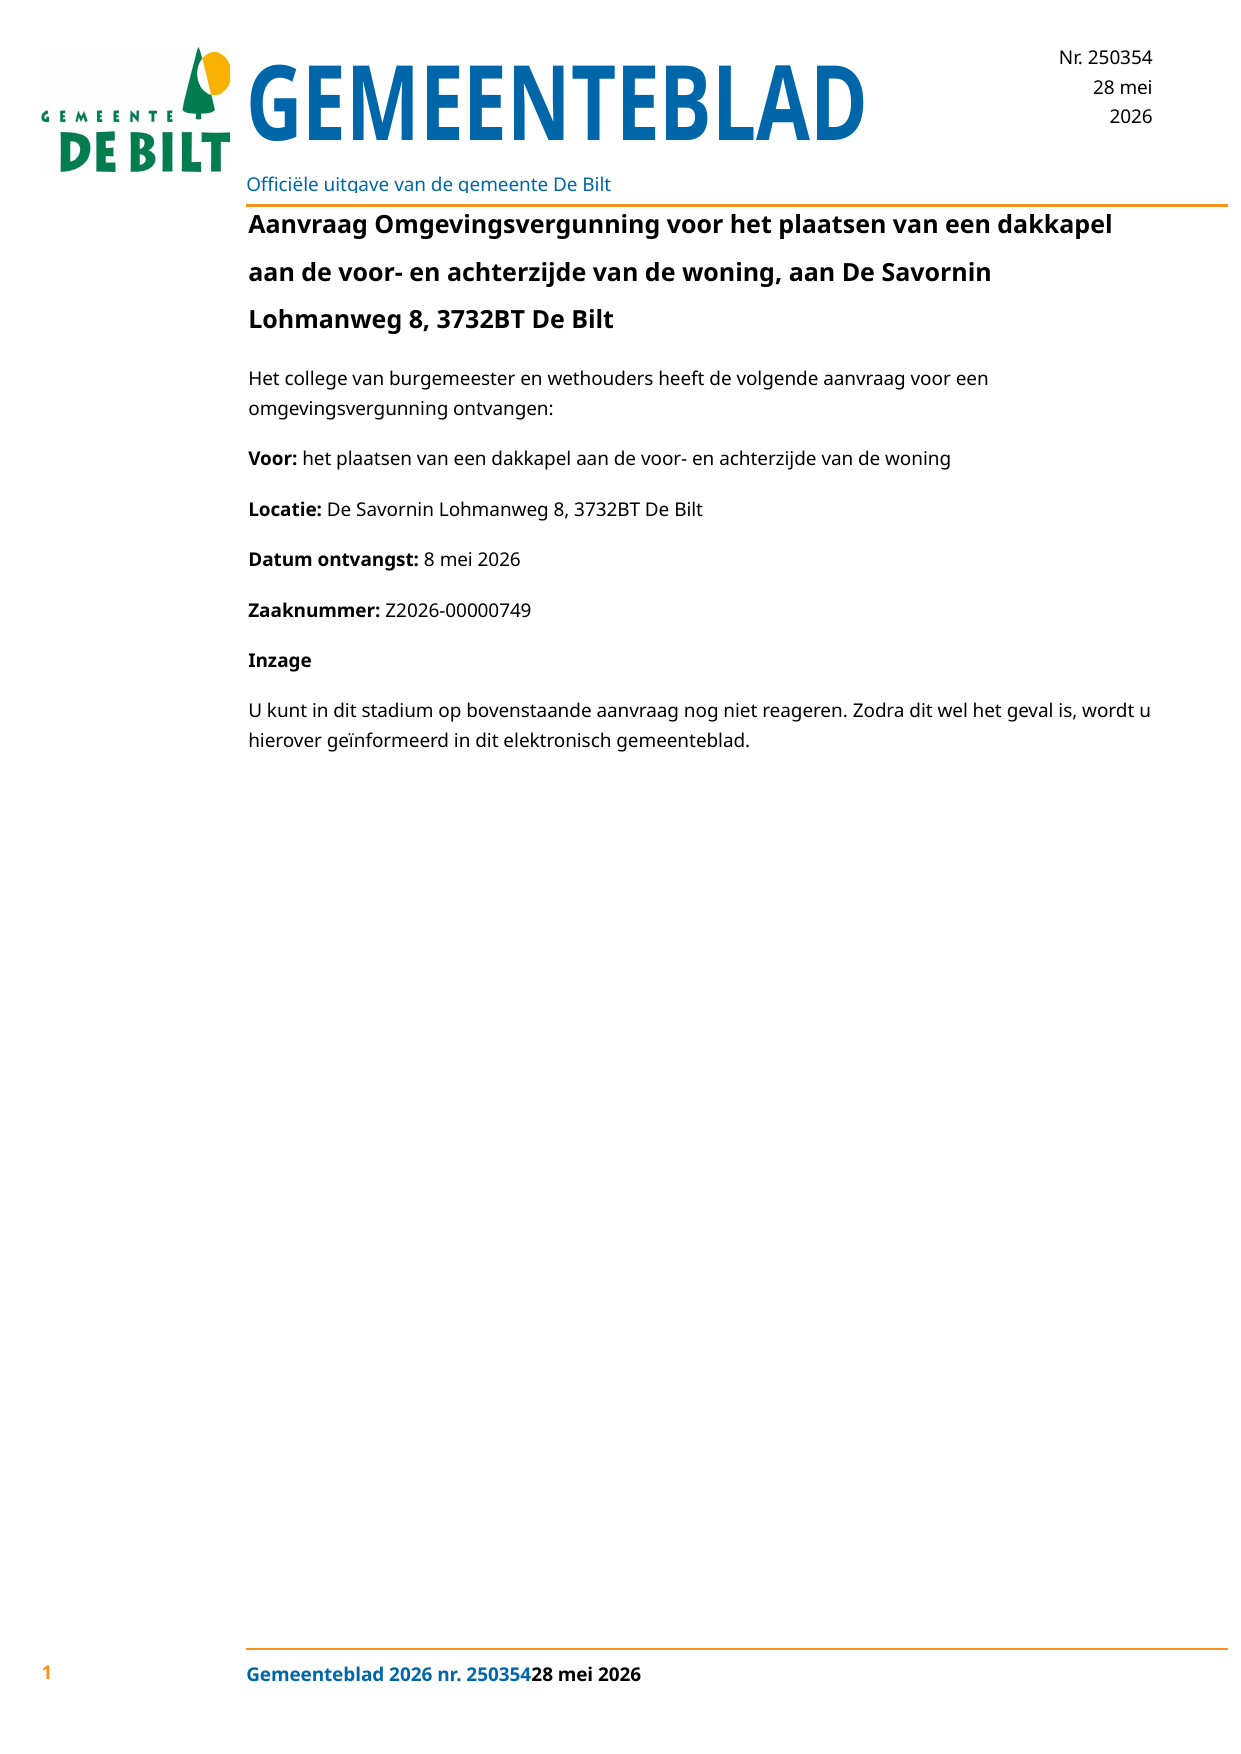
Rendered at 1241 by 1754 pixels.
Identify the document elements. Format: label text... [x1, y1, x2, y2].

text U kunt in dit stadium op bovenstaande aanvraag nog niet reageren. Zodra dit wel het geval is, wordt u hierover geïnformeerd in dit elektronisch gemeenteblad. [248, 698, 1152, 753]
text Datum ontvangst: 8 mei 2026 [248, 546, 1152, 572]
text Aanvraag Omgevingsvergunning voor het plaatsen van een dakkapel aan de voor- en achterzijde van de woning, aan De Savornin Lohmanweg 8, 3732BT De Bilt [248, 207, 1152, 336]
text Voor: het plaatsen van een dakkapel aan de voor- en achterzijde van de woning [248, 446, 1152, 471]
text Inzage [248, 647, 1152, 673]
text Het college van burgemeester en wethouders heeft de volgende aanvraag voor een omgevingsvergunning ontvangen: [248, 366, 1152, 421]
text Zaaknummer: Z2026-00000749 [248, 597, 1152, 622]
picture [41, 47, 231, 172]
text Locatie: De Savornin Lohmanweg 8, 3732BT De Bilt [248, 496, 1152, 522]
